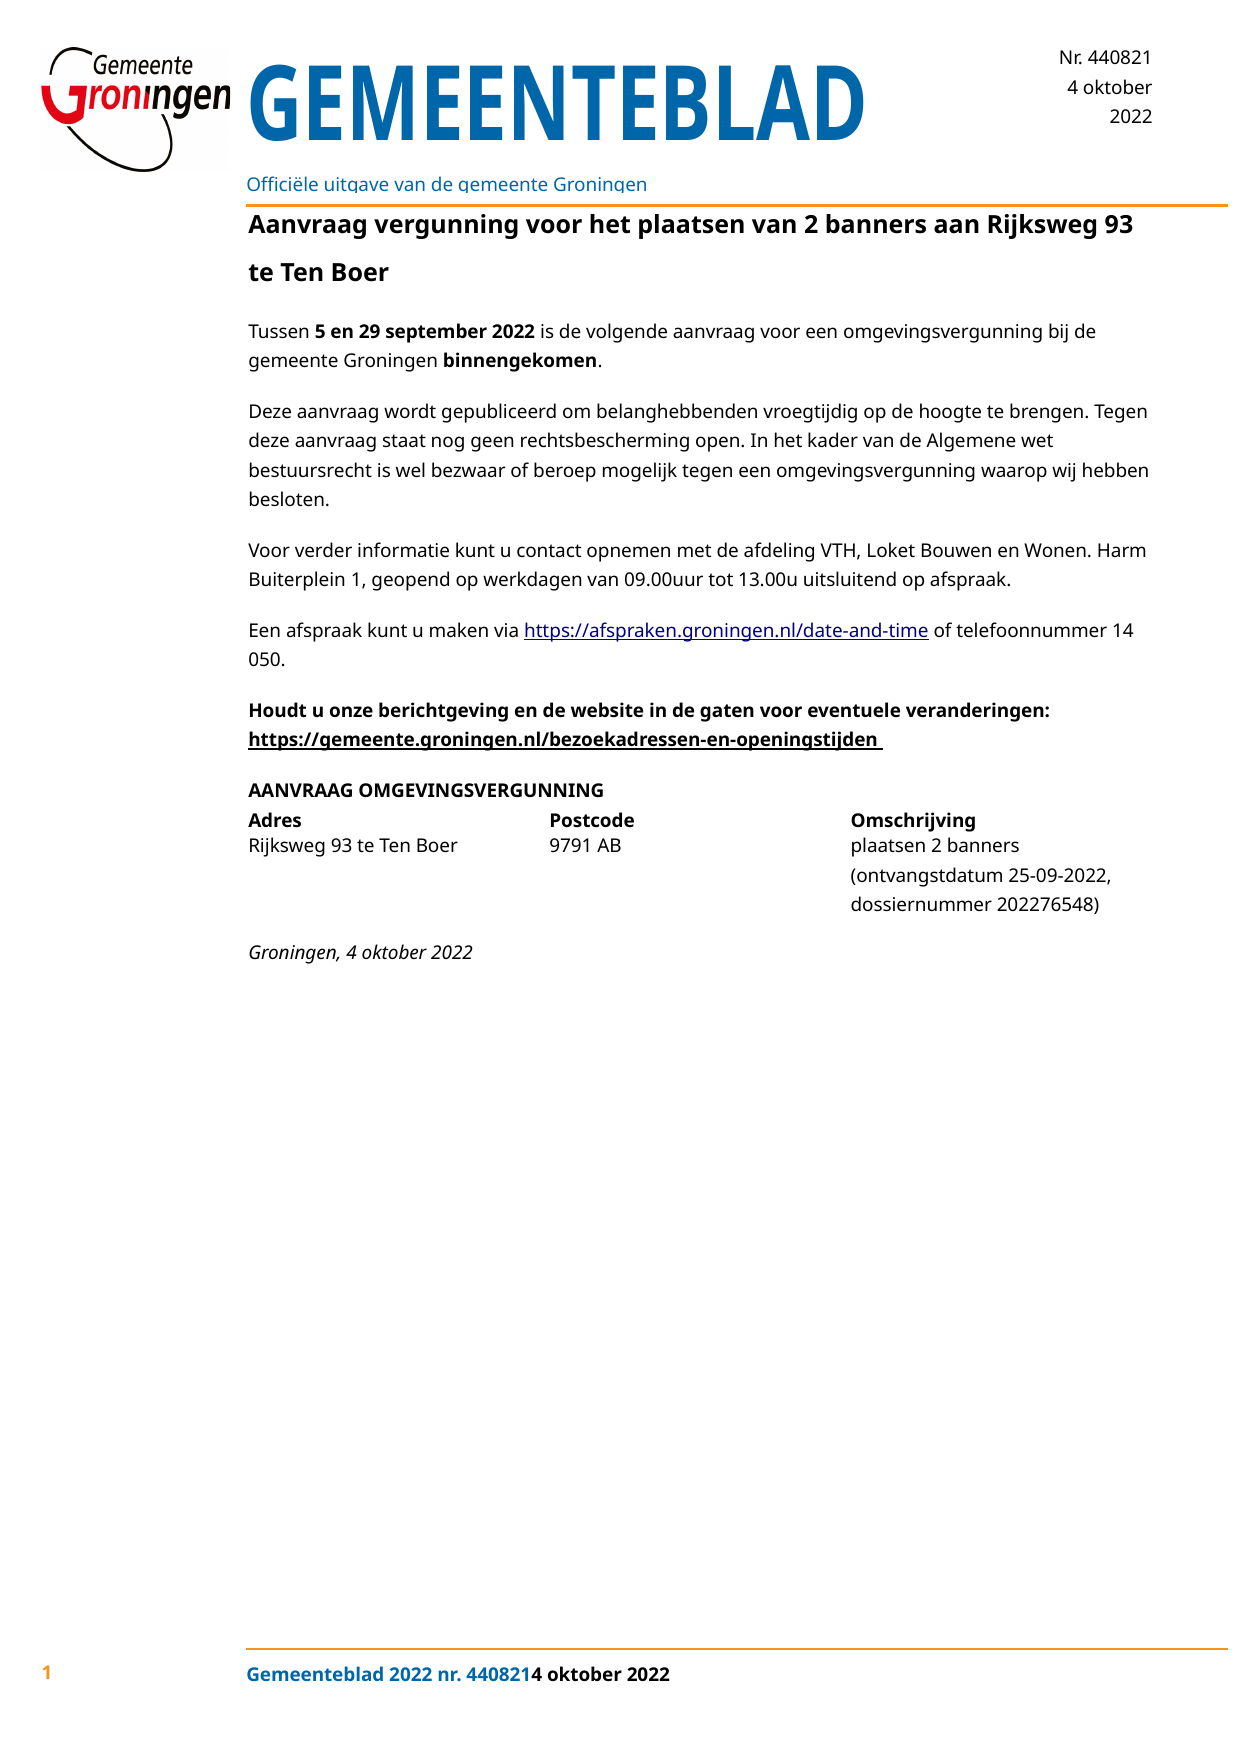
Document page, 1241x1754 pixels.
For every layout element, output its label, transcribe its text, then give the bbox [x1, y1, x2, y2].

table_header Postcode [549, 807, 850, 832]
text Groningen, 4 oktober 2022 [248, 939, 1152, 964]
picture [41, 47, 231, 172]
table_cell 9791 AB [549, 833, 850, 917]
table_header Adres [248, 807, 549, 832]
text Deze aanvraag wordt gepubliceerd om belanghebbenden vroegtijdig op de hoogte te brengen. Tegen deze aanvraag staat nog geen rechtsbescherming open. In het kader van de Algemene wet bestuursrecht is wel bezwaar of beroep mogelijk tegen een omgevingsvergunning waarop wij hebben besloten. [248, 398, 1152, 512]
table_cell Rijksweg 93 te Ten Boer [248, 833, 549, 917]
text Voor verder informatie kunt u contact opnemen met de afdeling VTH, Loket Bouwen en Wonen. Harm Buiterplein 1, geopend op werkdagen van 09.00uur tot 13.00u uitsluitend op afspraak. [248, 537, 1152, 592]
text Een afspraak kunt u maken via https://afspraken.groningen.nl/date-and-time of telefoonnummer 14 050. [248, 617, 1152, 672]
text Aanvraag vergunning voor het plaatsen van 2 banners aan Rijksweg 93 te Ten Boer [248, 207, 1152, 288]
text AANVRAAG OMGEVINGSVERGUNNING [248, 777, 1152, 803]
text Houdt u onze berichtgeving en de website in de gaten voor eventuele veranderingen: https://gemeente.groningen.nl/bezoekadressen-en-openingstijden [248, 697, 1152, 752]
table_header Omschrijving [850, 807, 1152, 832]
text Tussen 5 en 29 september 2022 is de volgende aanvraag voor een omgevingsvergunning bij de gemeente Groningen binnengekomen. [248, 318, 1152, 373]
table_cell plaatsen 2 banners (ontvangstdatum 25-09-2022, dossiernummer 202276548) [850, 833, 1152, 917]
